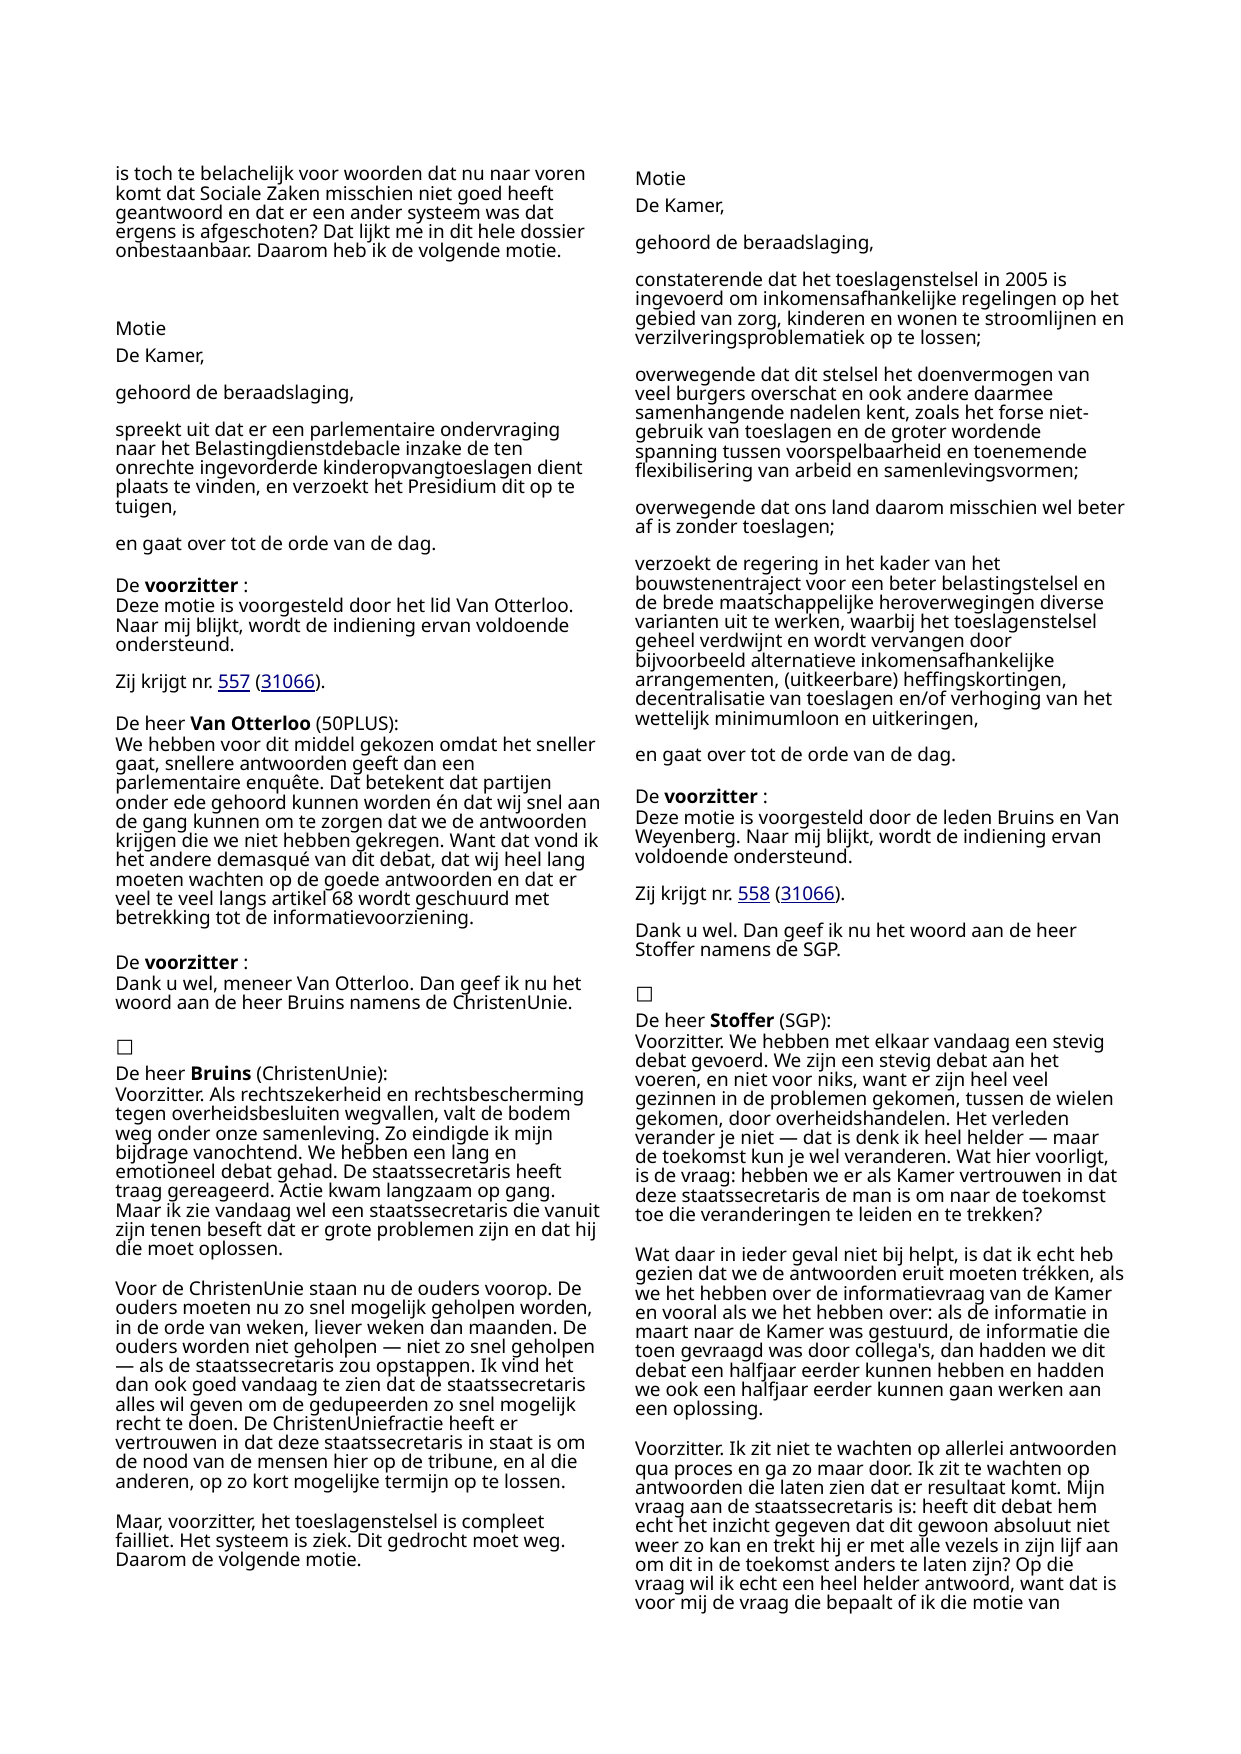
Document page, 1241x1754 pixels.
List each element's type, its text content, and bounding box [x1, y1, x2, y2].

text verzoekt de regering in het kader van het bouwstenentraject voor een beter belastingstelsel en de brede maatschappelijke heroverwegingen diverse varianten uit te werken, waarbij het toeslagenstelsel geheel verdwijnt en wordt vervangen door bijvoorbeeld alternatieve inkomensafhankelijke arrangementen, (uitkeerbare) heffingskortingen, decentralisatie van toeslagen en/of verhoging van het wettelijk minimumloon en uitkeringen, [635, 555, 1125, 729]
text De voorzitter : [115, 572, 605, 597]
text Voorzitter. We hebben met elkaar vandaag een stevig debat gevoerd. We zijn een stevig debat aan het voeren, en niet voor niks, want er zijn heel veel gezinnen in de problemen gekomen, tussen de wielen gekomen, door overheidshandelen. Het verleden verander je niet — dat is denk ik heel helder — maar de toekomst kun je wel veranderen. Wat hier voorligt, is de vraag: hebben we er als Kamer vertrouwen in dat deze staatssecretaris de man is om naar de toekomst toe die veranderingen te leiden en te trekken? [635, 1033, 1125, 1225]
text Motie [115, 315, 605, 341]
text overwegende dat ons land daarom misschien wel beter af is zonder toeslagen; [635, 499, 1125, 538]
text Motie [635, 165, 1125, 191]
text spreekt uit dat er een parlementaire ondervraging naar het Belastingdienstdebacle inzake de ten onrechte ingevorderde kinderopvangtoeslagen dient plaats te vinden, en verzoekt het Presidium dit op te tuigen, [115, 421, 605, 517]
text Deze motie is voorgesteld door de leden Bruins en Van Weyenberg. Naar mij blijkt, wordt de indiening ervan voldoende ondersteund. [635, 809, 1125, 867]
text ⬜ [635, 981, 1125, 1007]
text en gaat over tot de orde van de dag. [115, 535, 605, 554]
text De Kamer, [115, 347, 605, 366]
text De Kamer, [635, 197, 1125, 216]
text De voorzitter : [115, 949, 605, 975]
text Voor de ChristenUnie staan nu de ouders voorop. De ouders moeten nu zo snel mogelijk geholpen worden, in de orde van weken, liever weken dan maanden. De ouders worden niet geholpen — niet zo snel geholpen — als de staatssecretaris zou opstappen. Ik vind het dan ook goed vandaag te zien dat de staatssecretaris alles wil geven om de gedupeerden zo snel mogelijk recht te doen. De ChristenUniefractie heeft er vertrouwen in dat deze staatssecretaris in staat is om de nood van de mensen hier op de tribune, en al die anderen, op zo kort mogelijke termijn op te lossen. [115, 1280, 605, 1492]
text Zij krijgt nr. 557 (31066). [115, 673, 605, 692]
text Maar, voorzitter, het toeslagenstelsel is compleet failliet. Het systeem is ziek. Dit gedrocht moet weg. Daarom de volgende motie. [115, 1513, 605, 1571]
text De heer Van Otterloo (50PLUS): [115, 710, 605, 736]
text We hebben voor dit middel gekozen omdat het sneller gaat, snellere antwoorden geeft dan een parlementaire enquête. Dat betekent dat partijen onder ede gehoord kunnen worden én dat wij snel aan de gang kunnen om te zorgen dat we de antwoorden krijgen die we niet hebben gekregen. Want dat vond ik het andere demasqué van dit debat, dat wij heel lang moeten wachten op de goede antwoorden en dat er veel te veel langs artikel 68 wordt geschuurd met betrekking tot de informatievoorziening. [115, 736, 605, 928]
text constaterende dat het toeslagenstelsel in 2005 is ingevoerd om inkomensafhankelijke regelingen op het gebied van zorg, kinderen en wonen te stroomlijnen en verzilveringsproblematiek op te lossen; [635, 271, 1125, 348]
text Deze motie is voorgesteld door het lid Van Otterloo. Naar mij blijkt, wordt de indiening ervan voldoende ondersteund. [115, 597, 605, 655]
text ⬜ [115, 1034, 605, 1060]
text Zij krijgt nr. 558 (31066). [635, 885, 1125, 904]
text is toch te belachelijk voor woorden dat nu naar voren komt dat Sociale Zaken misschien niet goed heeft geantwoord en dat er een ander systeem was dat ergens is afgeschoten? Dat lijkt me in dit hele dossier onbestaanbaar. Daarom heb ik de volgende motie. [115, 165, 605, 262]
text De heer Bruins (ChristenUnie): [115, 1060, 605, 1086]
text Voorzitter. Als rechtszekerheid en rechtsbescherming tegen overheidsbesluiten wegvallen, valt de bodem weg onder onze samenleving. Zo eindigde ik mijn bijdrage vanochtend. We hebben een lang en emotioneel debat gehad. De staatssecretaris heeft traag gereageerd. Actie kwam langzaam op gang. Maar ik zie vandaag wel een staatssecretaris die vanuit zijn tenen beseft dat er grote problemen zijn en dat hij die moet oplossen. [115, 1086, 605, 1259]
text gehoord de beraadslaging, [115, 384, 605, 403]
text De heer Stoffer (SGP): [635, 1007, 1125, 1033]
text en gaat over tot de orde van de dag. [635, 746, 1125, 766]
text gehoord de beraadslaging, [635, 234, 1125, 253]
text Wat daar in ieder geval niet bij helpt, is dat ik echt heb gezien dat we de antwoorden eruit moeten trékken, als we het hebben over de informatievraag van de Kamer en vooral als we het hebben over: als de informatie in maart naar de Kamer was gestuurd, de informatie die toen gevraagd was door collega's, dan hadden we dit debat een halfjaar eerder kunnen hebben en hadden we ook een halfjaar eerder kunnen gaan werken aan een oplossing. [635, 1246, 1125, 1419]
text Dank u wel, meneer Van Otterloo. Dan geef ik nu het woord aan de heer Bruins namens de ChristenUnie. [115, 975, 605, 1014]
text Dank u wel. Dan geef ik nu het woord aan de heer Stoffer namens de SGP. [635, 922, 1125, 960]
text overwegende dat dit stelsel het doenvermogen van veel burgers overschat en ook andere daarmee samenhangende nadelen kent, zoals het forse niet-gebruik van toeslagen en de groter wordende spanning tussen voorspelbaarheid en toenemende flexibilisering van arbeid en samenlevingsvormen; [635, 366, 1125, 481]
text De voorzitter : [635, 783, 1125, 809]
text Voorzitter. Ik zit niet te wachten op allerlei antwoorden qua proces en ga zo maar door. Ik zit te wachten op antwoorden die laten zien dat er resultaat komt. Mijn vraag aan de staatssecretaris is: heeft dit debat hem echt het inzicht gegeven dat dit gewoon absoluut niet weer zo kan en trekt hij er met alle vezels in zijn lijf aan om dit in de toekomst anders te laten zijn? Op die vraag wil ik echt een heel helder antwoord, want dat is voor mij de vraag die bepaalt of ik die motie van [635, 1440, 1125, 1614]
